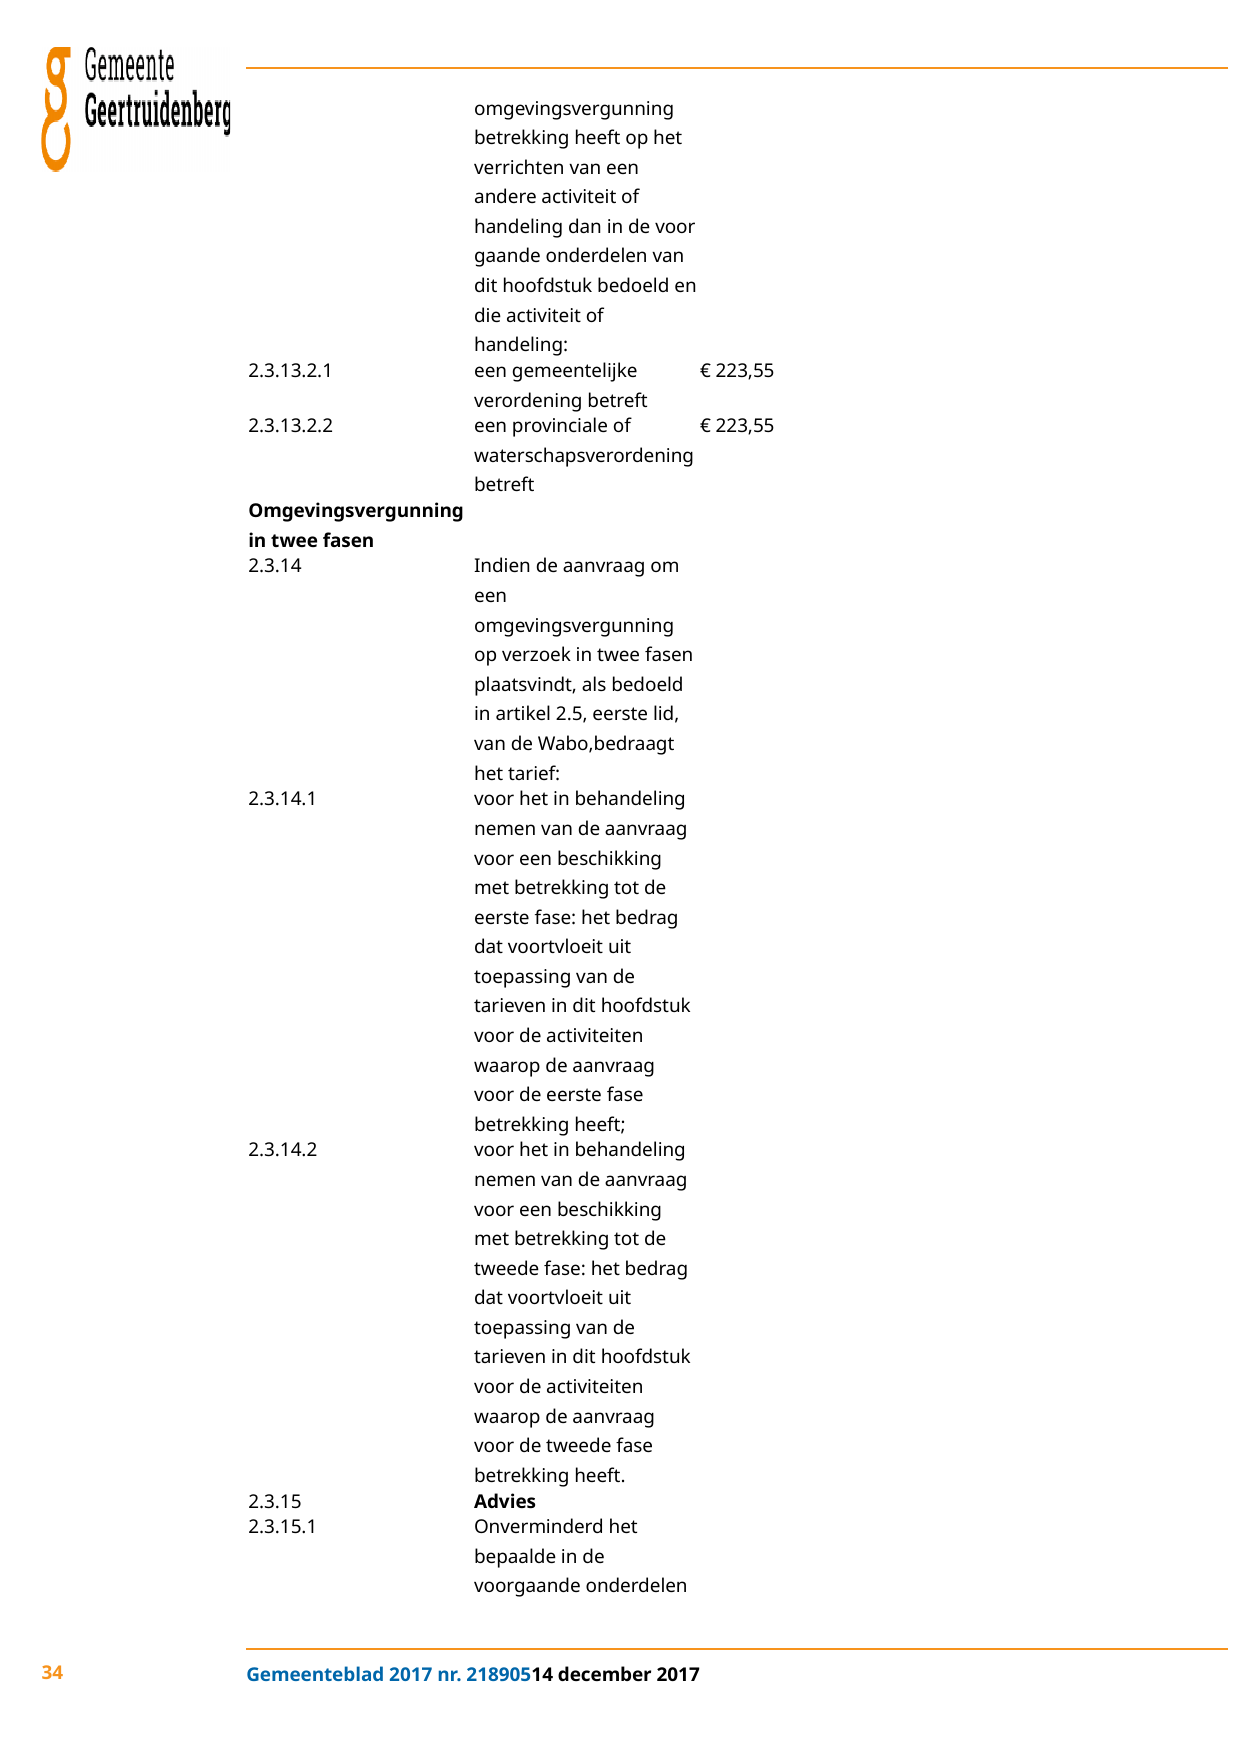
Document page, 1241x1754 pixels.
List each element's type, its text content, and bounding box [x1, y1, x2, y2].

table_cell Indien de aanvraag om een omgevingsvergunning op verzoek in twee fasen plaatsvindt, als bedoeld in artikel 2.5, eerste lid, van de Wabo,bedraagt het tarief: [474, 553, 700, 786]
table_cell Onverminderd het bepaalde in de voorgaande onderdelen [474, 1514, 700, 1598]
table_cell een gemeentelijke verordening betreft [474, 357, 700, 412]
table_cell [926, 357, 1152, 412]
table_cell [926, 95, 1152, 357]
table_cell [700, 1488, 926, 1513]
table_cell voor het in behandeling nemen van de aanvraag voor een beschikking met betrekking tot de eerste fase: het bedrag dat voortvloeit uit toepassing van de tarieven in dit hoofdstuk voor de activiteiten waarop de aanvraag voor de eerste fase betrekking heeft; [474, 786, 700, 1137]
table_cell 2.3.14.2 [248, 1137, 474, 1488]
table_cell een provinciale of waterschapsverordening betreft [474, 413, 700, 497]
table_cell 2.3.15.1 [248, 1514, 474, 1598]
picture [41, 47, 231, 172]
table_cell [926, 413, 1152, 497]
table_cell Omgevingsvergunning in twee fasen [248, 498, 474, 553]
table_cell [700, 95, 926, 357]
table_cell 2.3.13.2.1 [248, 357, 474, 412]
table_cell € 223,55 [700, 413, 926, 497]
table_cell [926, 1514, 1152, 1598]
table_cell [700, 1514, 926, 1598]
table_cell 2.3.14 [248, 553, 474, 786]
table_cell [700, 1137, 926, 1488]
table_cell [248, 95, 474, 357]
table_cell 2.3.14.1 [248, 786, 474, 1137]
table_cell [926, 786, 1152, 1137]
table_cell 2.3.13.2.2 [248, 413, 474, 497]
table_cell 2.3.15 [248, 1488, 474, 1513]
table_cell [700, 553, 926, 786]
table_cell [700, 786, 926, 1137]
table_cell [926, 1488, 1152, 1513]
table_cell voor het in behandeling nemen van de aanvraag voor een beschikking met betrekking tot de tweede fase: het bedrag dat voortvloeit uit toepassing van de tarieven in dit hoofdstuk voor de activiteiten waarop de aanvraag voor de tweede fase betrekking heeft. [474, 1137, 700, 1488]
table_cell omgevingsvergunning betrekking heeft op het verrichten van een andere activiteit of handeling dan in de voor gaande onderdelen van dit hoofdstuk bedoeld en die activiteit of handeling: [474, 95, 700, 357]
table_cell [926, 553, 1152, 786]
table_cell € 223,55 [700, 357, 926, 412]
table_cell Advies [474, 1488, 700, 1513]
table_cell [926, 1137, 1152, 1488]
